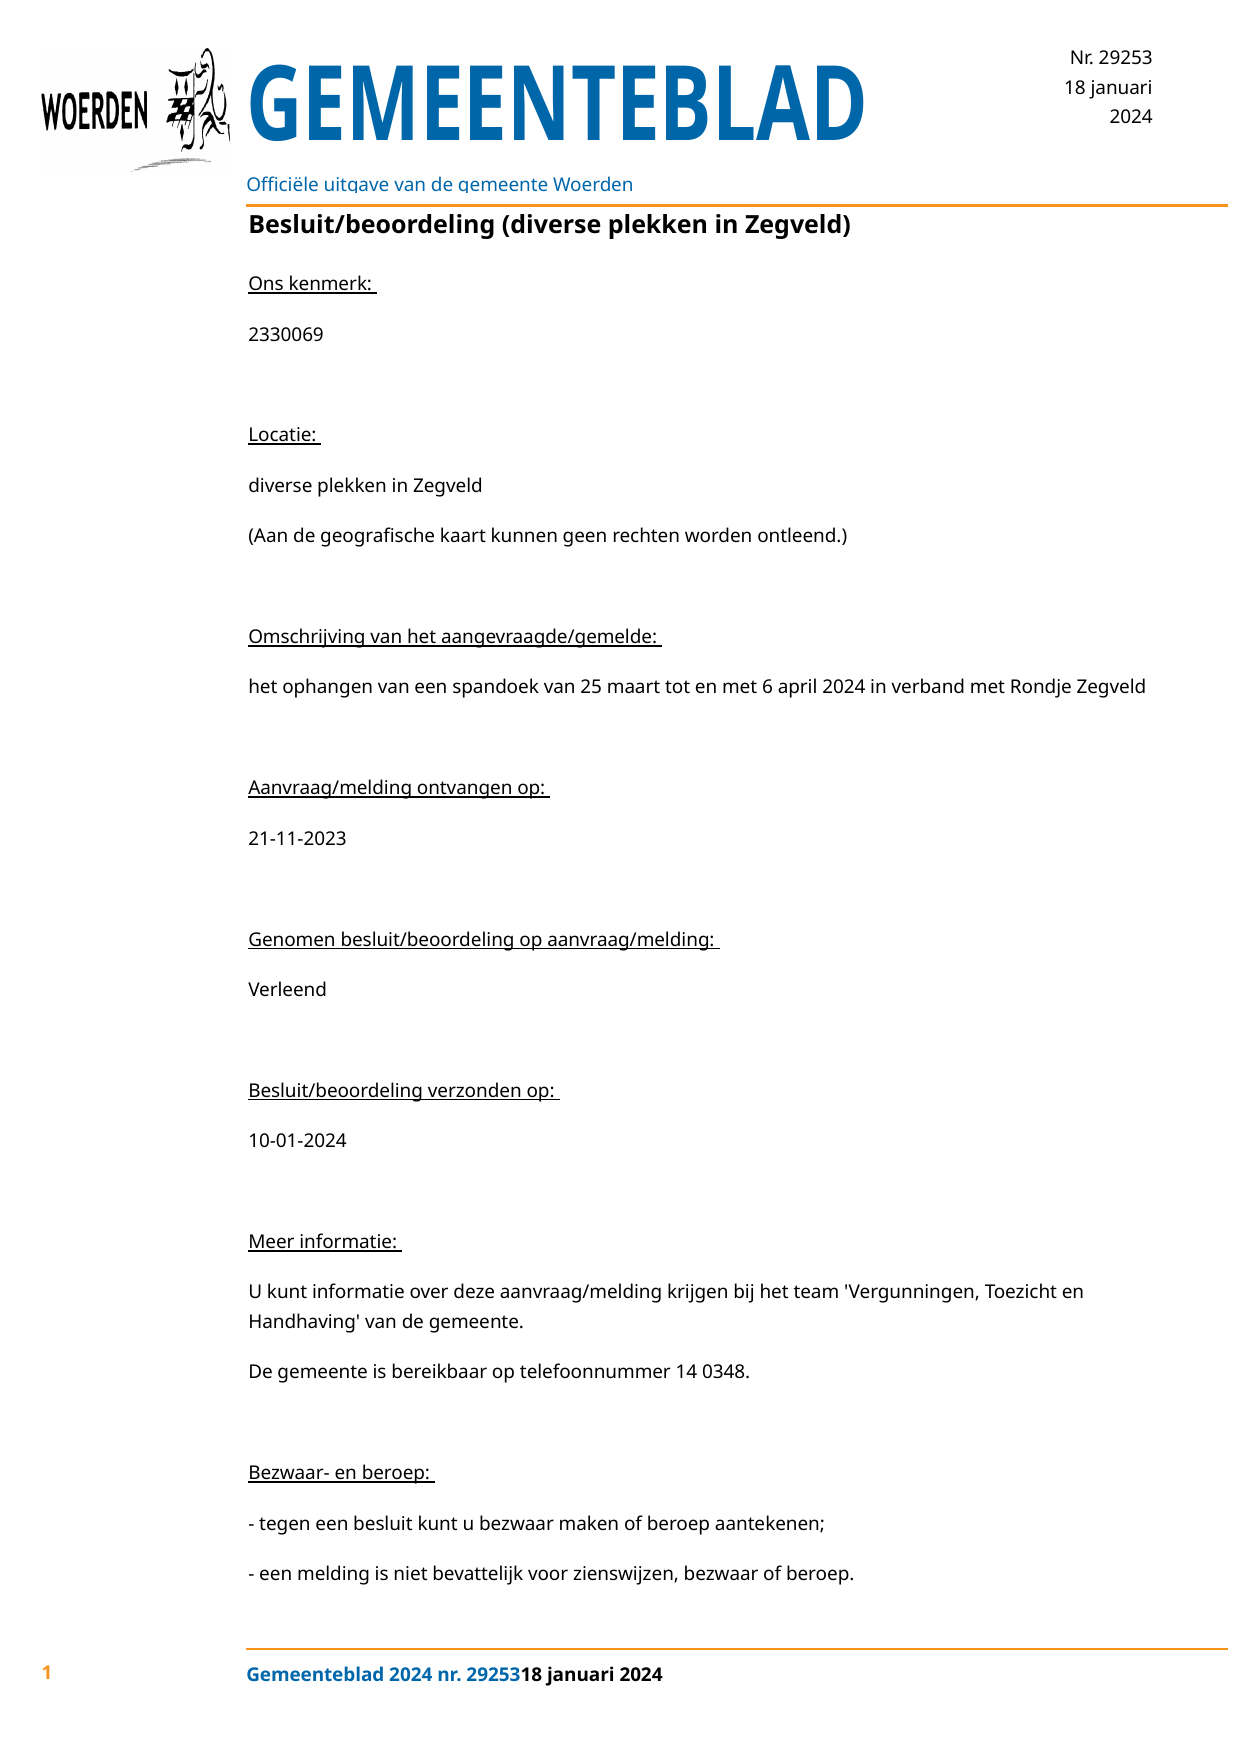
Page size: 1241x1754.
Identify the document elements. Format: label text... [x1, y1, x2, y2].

picture [41, 47, 231, 172]
text Meer informatie: [248, 1228, 1152, 1254]
text Genomen besluit/beoordeling op aanvraag/melding: [248, 926, 1152, 951]
text 21-11-2023 [248, 825, 1152, 851]
text Besluit/beoordeling verzonden op: [248, 1077, 1152, 1103]
text De gemeente is bereikbaar op telefoonnummer 14 0348. [248, 1359, 1152, 1384]
text - een melding is niet bevattelijk voor zienswijzen, bezwaar of beroep. [248, 1560, 1152, 1586]
text Ons kenmerk: [248, 270, 1152, 296]
text Locatie: [248, 422, 1152, 447]
text - tegen een besluit kunt u bezwaar maken of beroep aantekenen; [248, 1510, 1152, 1536]
text Omschrijving van het aangevraagde/gemelde: [248, 623, 1152, 649]
text Aanvraag/melding ontvangen op: [248, 774, 1152, 800]
text diverse plekken in Zegveld [248, 472, 1152, 498]
text U kunt informatie over deze aanvraag/melding krijgen bij het team 'Vergunningen, Toezicht en Handhaving' van de gemeente. [248, 1279, 1152, 1334]
text 2330069 [248, 321, 1152, 346]
text 10-01-2024 [248, 1127, 1152, 1153]
text Besluit/beoordeling (diverse plekken in Zegveld) [248, 207, 1152, 241]
text Bezwaar- en beroep: [248, 1459, 1152, 1485]
text (Aan de geografische kaart kunnen geen rechten worden ontleend.) [248, 522, 1152, 548]
text het ophangen van een spandoek van 25 maart tot en met 6 april 2024 in verband met Rondje Zegveld [248, 674, 1152, 699]
text Verleend [248, 976, 1152, 1002]
